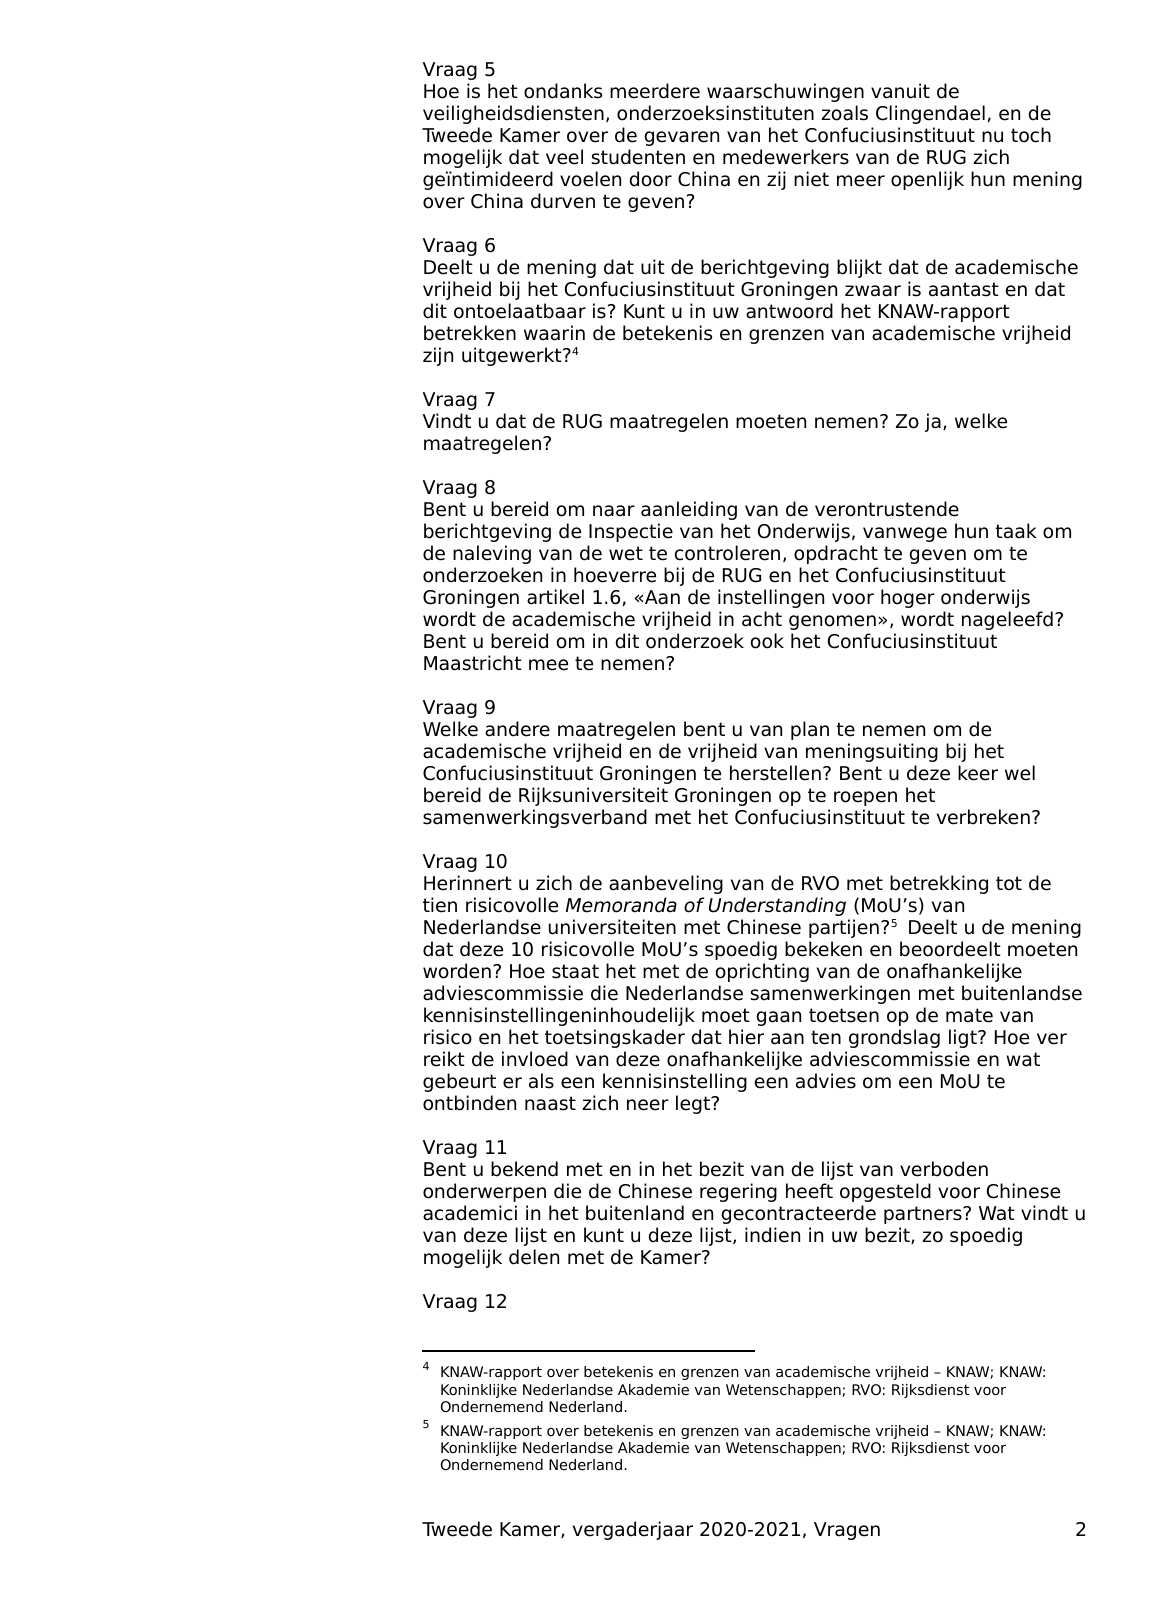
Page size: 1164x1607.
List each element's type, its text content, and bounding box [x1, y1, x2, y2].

text Vraag 8 [422, 477, 1087, 499]
text Vraag 6 [422, 235, 1087, 257]
text Vraag 11 [422, 1137, 1087, 1159]
text Deelt u de mening dat uit de berichtgeving blijkt dat de academische vrijheid bij het Confuciusinstituut Groningen zwaar is aantast en dat dit ontoelaatbaar is? Kunt u in uw antwoord het KNAW-rapport betrekken waarin de betekenis en grenzen van academische vrijheid zijn uitgewerkt? [422, 257, 1087, 367]
text Welke andere maatregelen bent u van plan te nemen om de academische vrijheid en de vrijheid van meningsuiting bij het Confuciusinstituut Groningen te herstellen? Bent u deze keer wel bereid de Rijksuniversiteit Groningen op te roepen het samenwerkingsverband met het Confuciusinstituut te verbreken? [422, 719, 1087, 829]
text Bent u bekend met en in het bezit van de lijst van verboden onderwerpen die de Chinese regering heeft opgesteld voor Chinese academici in het buitenland en gecontracteerde partners? Wat vindt u van deze lijst en kunt u deze lijst, indien in uw bezit, zo spoedig mogelijk delen met de Kamer? [422, 1159, 1087, 1269]
text Vindt u dat de RUG maatregelen moeten nemen? Zo ja, welke maatregelen? [422, 411, 1087, 455]
text Vraag 10 [422, 851, 1087, 873]
text Vraag 12 [422, 1291, 1087, 1313]
text Herinnert u zich de aanbeveling van de RVO met betrekking tot de tien risicovolle Memoranda of Understanding (MoU’s) van Nederlandse universiteiten met Chinese partijen? Deelt u de mening dat deze 10 risicovolle MoU’s spoedig bekeken en beoordeelt moeten worden? Hoe staat het met de oprichting van de onafhankelijke adviescommissie die Nederlandse samenwerkingen met buitenlandse kennisinstellingeninhoudelijk moet gaan toetsen op de mate van risico en het toetsingskader dat hier aan ten grondslag ligt? Hoe ver reikt de invloed van deze onafhankelijke adviescommissie en wat gebeurt er als een kennisinstelling een advies om een MoU te ontbinden naast zich neer legt? [422, 873, 1087, 1115]
text Bent u bereid om naar aanleiding van de verontrustende berichtgeving de Inspectie van het Onderwijs, vanwege hun taak om de naleving van de wet te controleren, opdracht te geven om te onderzoeken in hoeverre bij de RUG en het Confuciusinstituut Groningen artikel 1.6, «Aan de instellingen voor hoger onderwijs wordt de academische vrijheid in acht genomen», wordt nageleefd? Bent u bereid om in dit onderzoek ook het Confuciusinstituut Maastricht mee te nemen? [422, 499, 1087, 675]
text KNAW-rapport over betekenis en grenzen van academische vrijheid – KNAW; KNAW: Koninklijke Nederlandse Akademie van Wetenschappen; RVO: Rijksdienst voor Ondernemend Nederland. [422, 1360, 1087, 1416]
text Vraag 7 [422, 389, 1087, 411]
text Hoe is het ondanks meerdere waarschuwingen vanuit de veiligheidsdiensten, onderzoeksinstituten zoals Clingendael, en de Tweede Kamer over de gevaren van het Confuciusinstituut nu toch mogelijk dat veel studenten en medewerkers van de RUG zich geïntimideerd voelen door China en zij niet meer openlijk hun mening over China durven te geven? [422, 81, 1087, 213]
text Vraag 5 [422, 59, 1087, 81]
text KNAW-rapport over betekenis en grenzen van academische vrijheid – KNAW; KNAW: Koninklijke Nederlandse Akademie van Wetenschappen; RVO: Rijksdienst voor Ondernemend Nederland. [422, 1418, 1087, 1474]
text Vraag 9 [422, 697, 1087, 719]
